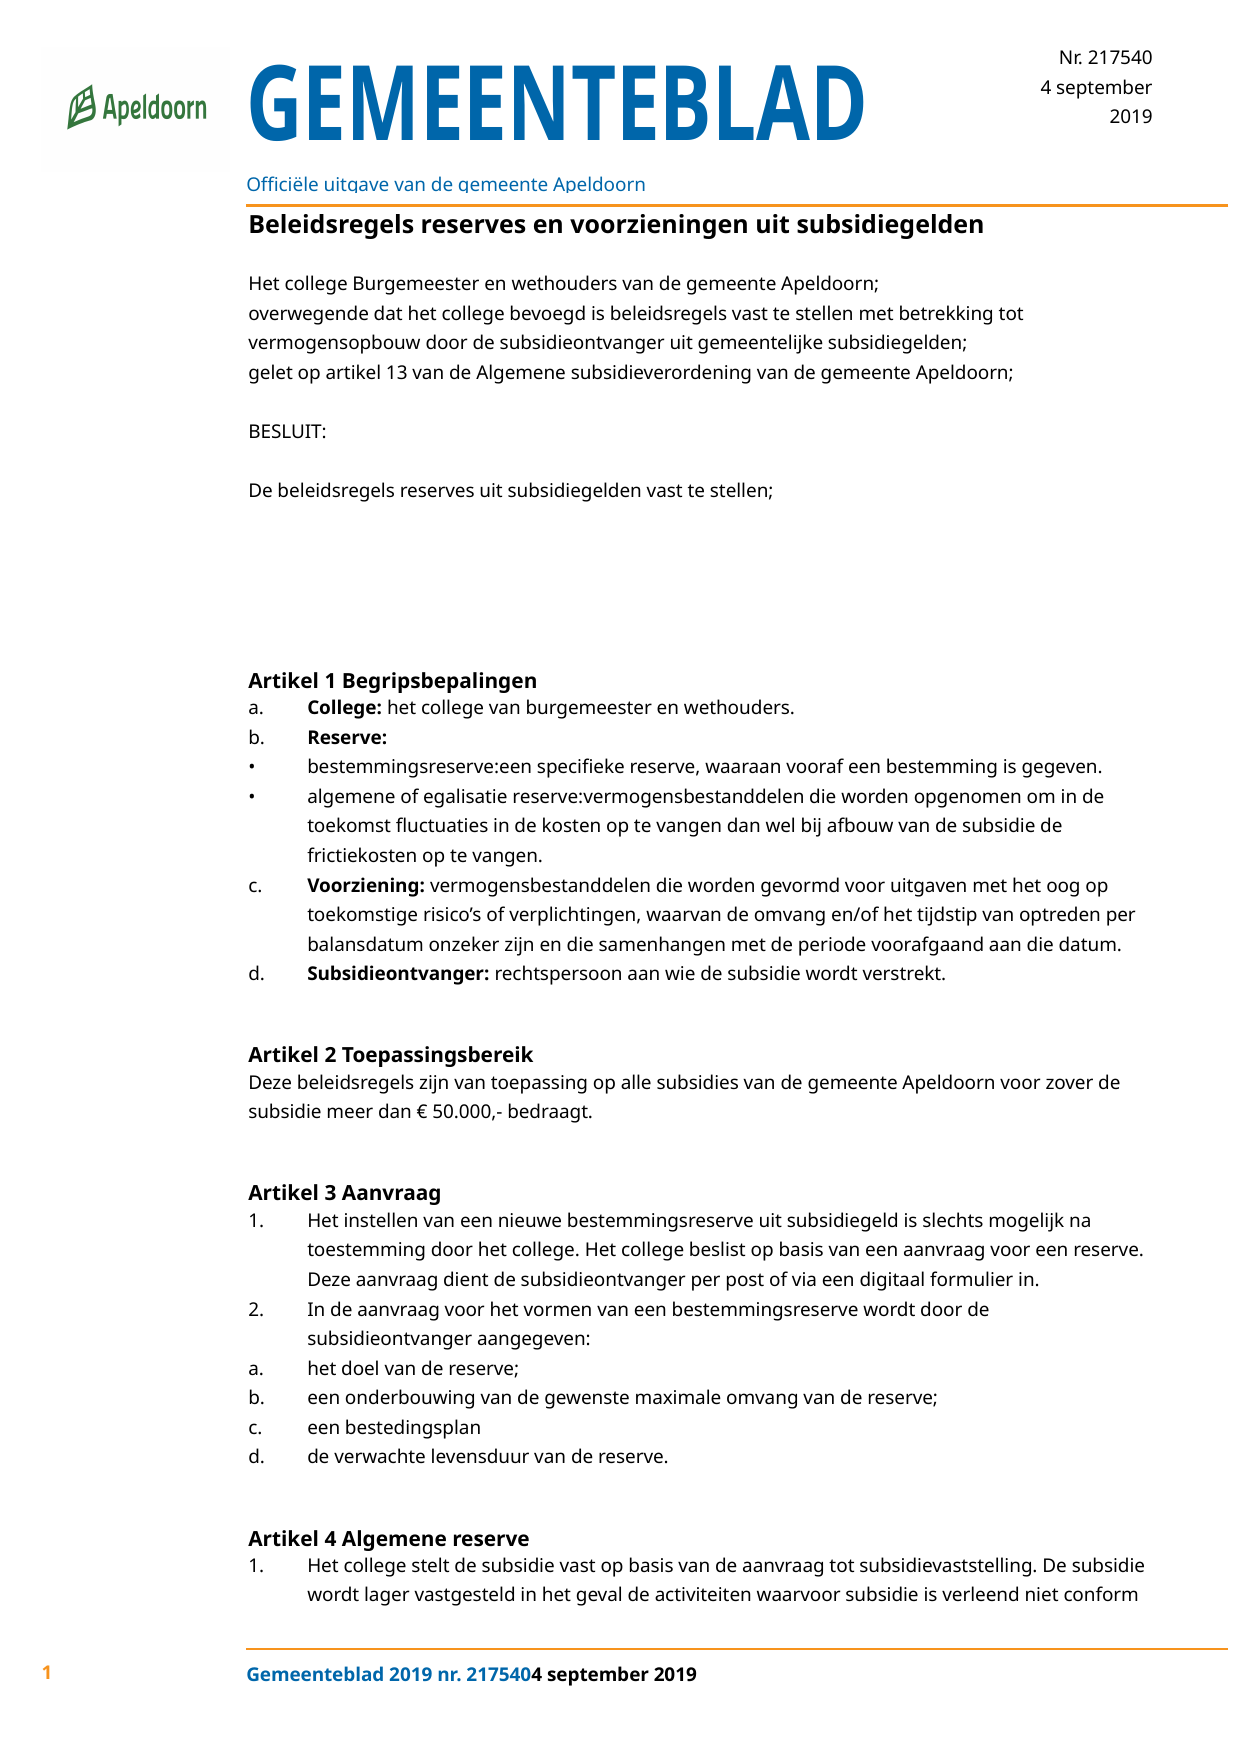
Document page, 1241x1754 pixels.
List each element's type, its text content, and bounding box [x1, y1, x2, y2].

list algemene of egalisatie reserve:vermogensbestanddelen die worden opgenomen om in de toekomst fluctuaties in de kosten op te vangen dan wel bij afbouw van de subsidie de frictiekosten op te vangen. [248, 783, 1152, 868]
list de verwachte levensduur van de reserve. [248, 1444, 1152, 1469]
list Reserve: [248, 724, 1152, 749]
list Het college stelt de subsidie vast op basis van de aanvraag tot subsidievaststelling. De subsidie wordt lager vastgesteld in het geval de activiteiten waarvoor subsidie is verleend niet conform [248, 1552, 1152, 1607]
text Beleidsregels reserves en voorzieningen uit subsidiegelden [248, 207, 1152, 241]
text Artikel 2 Toepassingsbereik [248, 1041, 1152, 1069]
text Het college Burgemeester en wethouders van de gemeente Apeldoorn; [248, 270, 1152, 296]
text Artikel 3 Aanvraag [248, 1178, 1152, 1207]
text Artikel 4 Algemene reserve [248, 1524, 1152, 1552]
list Het instellen van een nieuwe bestemmingsreserve uit subsidiegeld is slechts mogelijk na toestemming door het college. Het college beslist op basis van een aanvraag voor een reserve. Deze aanvraag dient de subsidieontvanger per post of via een digitaal formulier in. [248, 1207, 1152, 1292]
list Voorziening: vermogensbestanddelen die worden gevormd voor uitgaven met het oog op toekomstige risico’s of verplichtingen, waarvan de omvang en/of het tijdstip van optreden per balansdatum onzeker zijn en die samenhangen met de periode voorafgaand aan die datum. [248, 872, 1152, 957]
text overwegende dat het college bevoegd is beleidsregels vast te stellen met betrekking tot vermogensopbouw door de subsidieontvanger uit gemeentelijke subsidiegelden; [248, 300, 1152, 355]
list bestemmingsreserve:een specifieke reserve, waaraan vooraf een bestemming is gegeven. [248, 753, 1152, 779]
list In de aanvraag voor het vormen van een bestemmingsreserve wordt door de subsidieontvanger aangegeven: [248, 1296, 1152, 1351]
list Subsidieontvanger: rechtspersoon aan wie de subsidie wordt verstrekt. [248, 961, 1152, 986]
picture [41, 47, 231, 172]
text Deze beleidsregels zijn van toepassing op alle subsidies van de gemeente Apeldoorn voor zover de subsidie meer dan € 50.000,- bedraagt. [248, 1069, 1152, 1124]
list College: het college van burgemeester en wethouders. [248, 694, 1152, 720]
text Artikel 1 Begripsbepalingen [248, 666, 1152, 694]
list het doel van de reserve; [248, 1355, 1152, 1381]
text gelet op artikel 13 van de Algemene subsidieverordening van de gemeente Apeldoorn; [248, 359, 1152, 385]
text BESLUIT: [248, 418, 1152, 444]
list een bestedingsplan [248, 1414, 1152, 1440]
text De beleidsregels reserves uit subsidiegelden vast te stellen; [248, 477, 1152, 503]
list een onderbouwing van de gewenste maximale omvang van de reserve; [248, 1384, 1152, 1410]
